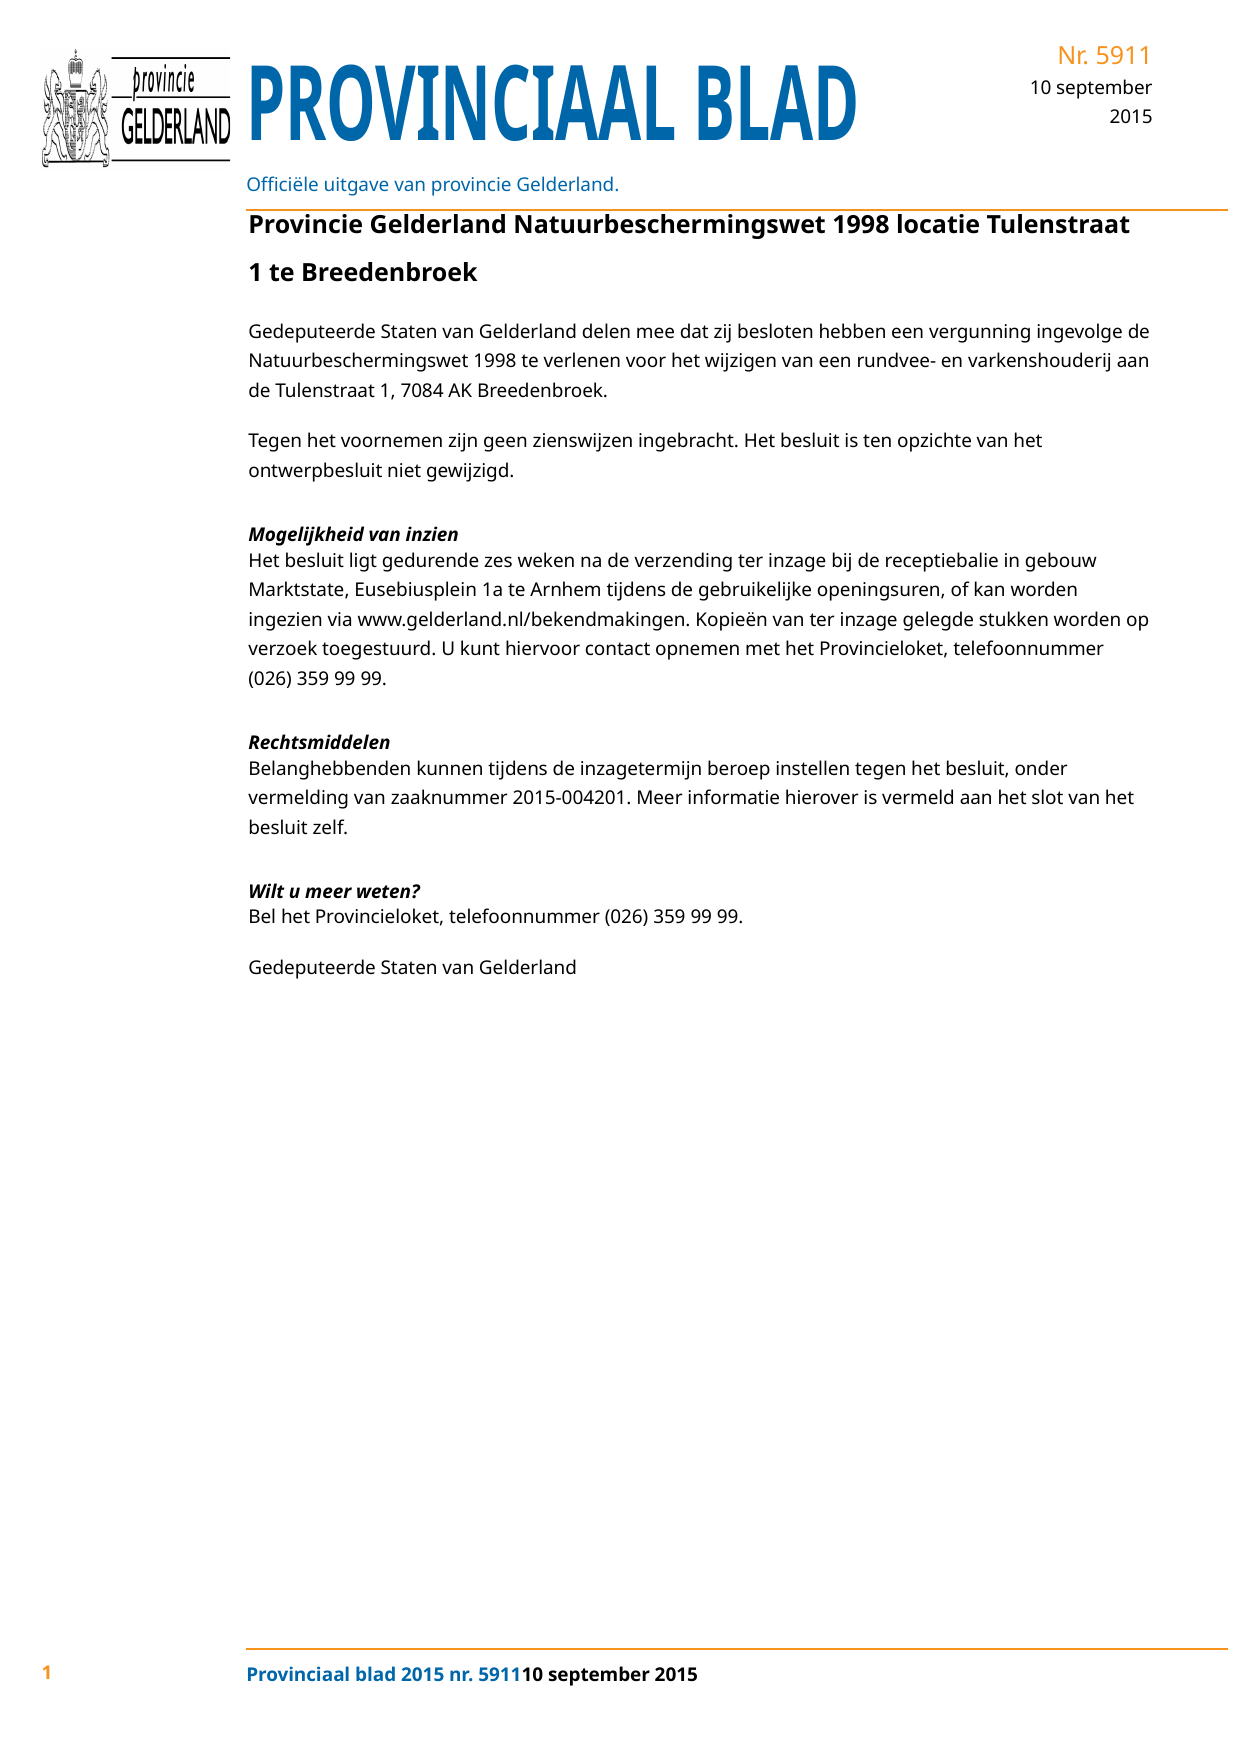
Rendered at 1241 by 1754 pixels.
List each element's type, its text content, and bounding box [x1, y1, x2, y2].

text Het besluit ligt gedurende zes weken na de verzending ter inzage bij de receptiebalie in gebouw Marktstate, Eusebiusplein 1a te Arnhem tijdens de gebruikelijke openingsuren, of kan worden ingezien via www.gelderland.nl/bekendmakingen. Kopieën van ter inzage gelegde stukken worden op verzoek toegestuurd. U kunt hiervoor contact opnemen met het Provincieloket, telefoonnummer (026) 359 99 99. [248, 547, 1152, 691]
text Belanghebbenden kunnen tijdens de inzagetermijn beroep instellen tegen het besluit, onder vermelding van zaaknummer 2015-004201. Meer informatie hierover is vermeld aan het slot van het besluit zelf. [248, 755, 1152, 840]
text Tegen het voornemen zijn geen zienswijzen ingebracht. Het besluit is ten opzichte van het ontwerpbesluit niet gewijzigd. [248, 427, 1152, 483]
text Provincie Gelderland Natuurbeschermingswet 1998 locatie Tulenstraat 1 te Breedenbroek [248, 211, 1152, 288]
text Gedeputeerde Staten van Gelderland delen mee dat zij besloten hebben een vergunning ingevolge de Natuurbeschermingswet 1998 te verlenen voor het wijzigen van een rundvee- en varkenshouderij aan de Tulenstraat 1, 7084 AK Breedenbroek. [248, 318, 1152, 403]
text Mogelijkheid van inzien [248, 521, 1152, 547]
picture [41, 47, 231, 172]
text Gedeputeerde Staten van Gelderland [248, 954, 1152, 980]
text Wilt u meer weten? [248, 878, 1152, 904]
text Rechtsmiddelen [248, 729, 1152, 755]
text Bel het Provincieloket, telefoonnummer (026) 359 99 99. [248, 904, 1152, 929]
